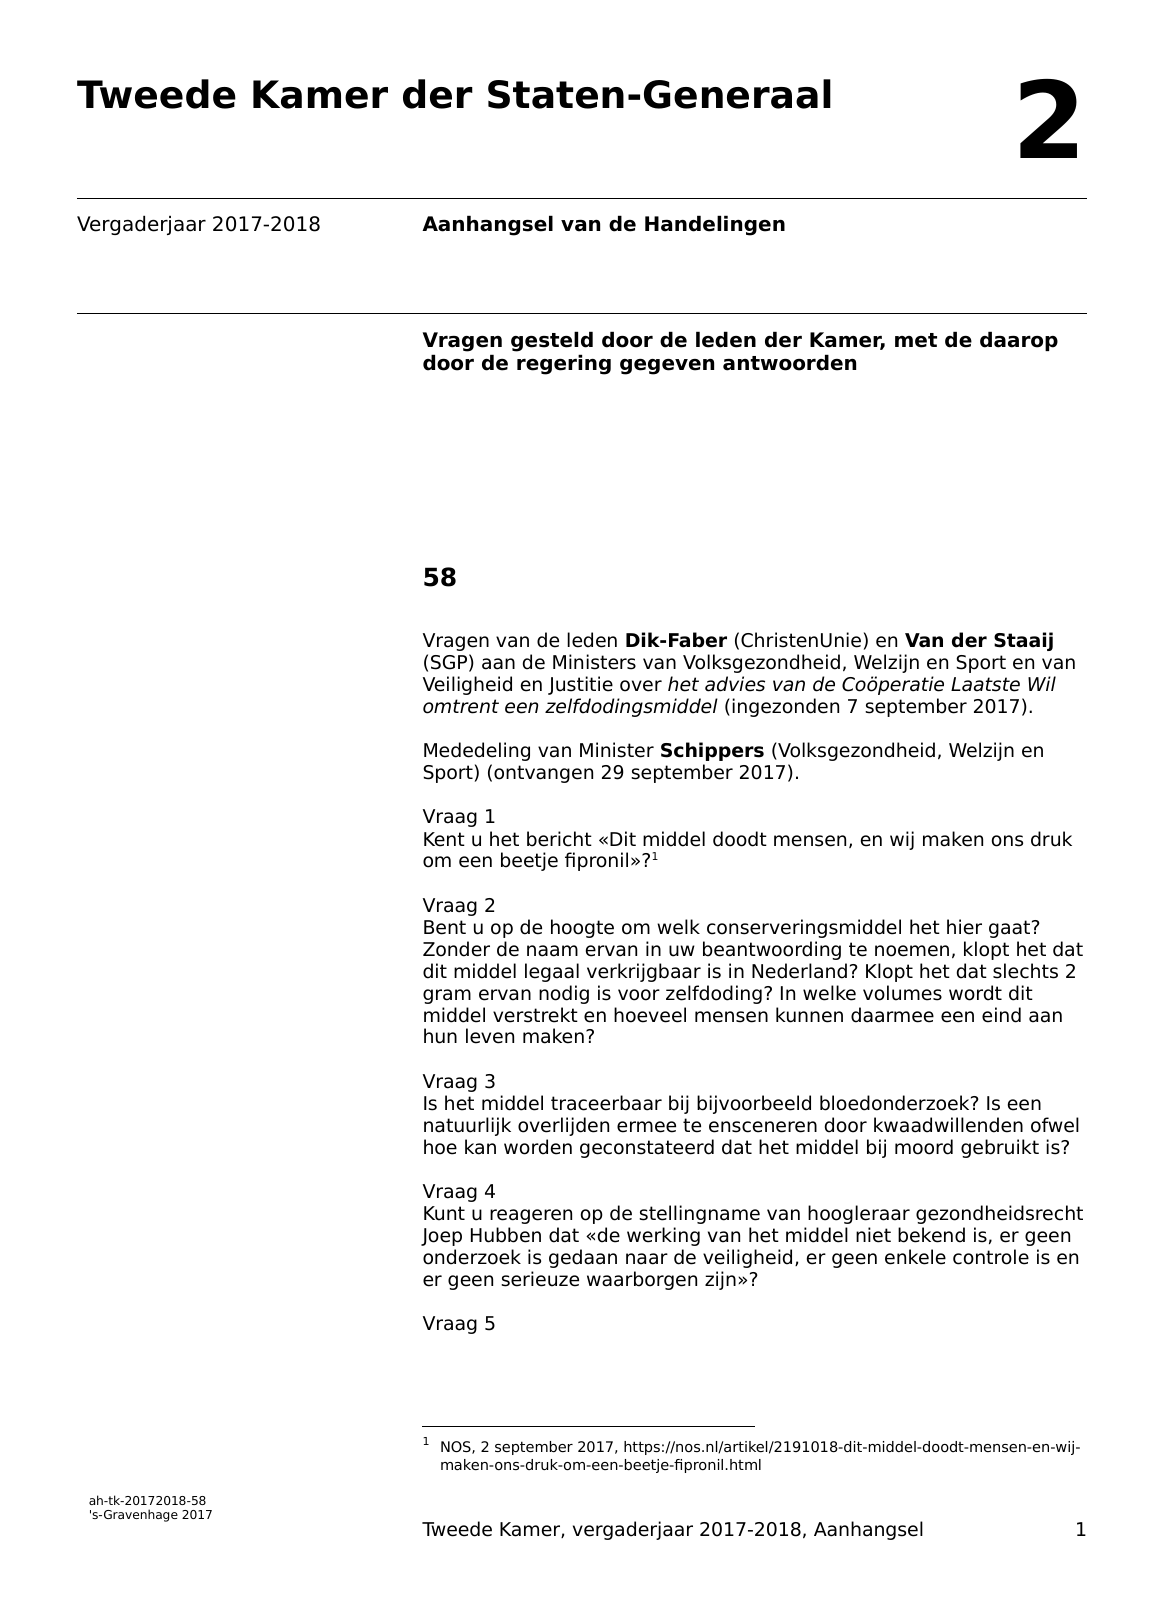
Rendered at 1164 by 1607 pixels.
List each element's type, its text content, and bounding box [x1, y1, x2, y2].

text 58 [422, 563, 1087, 592]
table_header 2 [886, 59, 1087, 198]
text NOS, 2 september 2017, https://nos.nl/artikel/2191018-dit-middel-doodt-mensen-en-wij-maken-ons-druk-om-een-beetje-fipronil.html [422, 1435, 1087, 1474]
text Kent u het bericht «Dit middel doodt mensen, en wij maken ons druk om een beetje fipronil»? [422, 828, 1087, 872]
text 's-Gravenhage 2017 [88, 1508, 323, 1522]
table_cell [77, 314, 422, 375]
text Bent u op de hoogte om welk conserveringsmiddel het hier gaat? Zonder de naam ervan in uw beantwoording te noemen, klopt het dat dit middel legaal verkrijgbaar is in Nederland? Klopt het dat slechts 2 gram ervan nodig is voor zelfdoding? In welke volumes wordt dit middel verstrekt en hoeveel mensen kunnen daarmee een eind aan hun leven maken? [422, 917, 1087, 1048]
text Vraag 3 [422, 1071, 1087, 1093]
table_header Tweede Kamer der Staten-Generaal [77, 59, 886, 198]
text ah-tk-20172018-58 [88, 1494, 323, 1508]
table_cell Vragen gesteld door de leden der Kamer, met de daarop door de regering gegeven antwoorden [422, 314, 1087, 375]
text Vraag 4 [422, 1181, 1087, 1203]
text Vraag 5 [422, 1313, 1087, 1335]
text Mededeling van Minister Schippers (Volksgezondheid, Welzijn en Sport) (ontvangen 29 september 2017). [422, 740, 1087, 784]
text Is het middel traceerbaar bij bijvoorbeeld bloedonderzoek? Is een natuurlijk overlijden ermee te ensceneren door kwaadwillenden ofwel hoe kan worden geconstateerd dat het middel bij moord gebruikt is? [422, 1093, 1087, 1158]
text Kunt u reageren op de stellingname van hoogleraar gezondheidsrecht Joep Hubben dat «de werking van het middel niet bekend is, er geen onderzoek is gedaan naar de veiligheid, er geen enkele controle is en er geen serieuze waarborgen zijn»? [422, 1203, 1087, 1291]
text Vragen van de leden Dik-Faber (ChristenUnie) en Van der Staaij (SGP) aan de Ministers van Volksgezondheid, Welzijn en Sport en van Veiligheid en Justitie over het advies van de Coöperatie Laatste Wil omtrent een zelfdodingsmiddel (ingezonden 7 september 2017). [422, 630, 1087, 718]
table_cell Aanhangsel van de Handelingen [422, 199, 1087, 313]
text Vraag 2 [422, 894, 1087, 917]
table_cell Vergaderjaar 2017-2018 [77, 199, 422, 313]
text Vraag 1 [422, 806, 1087, 828]
